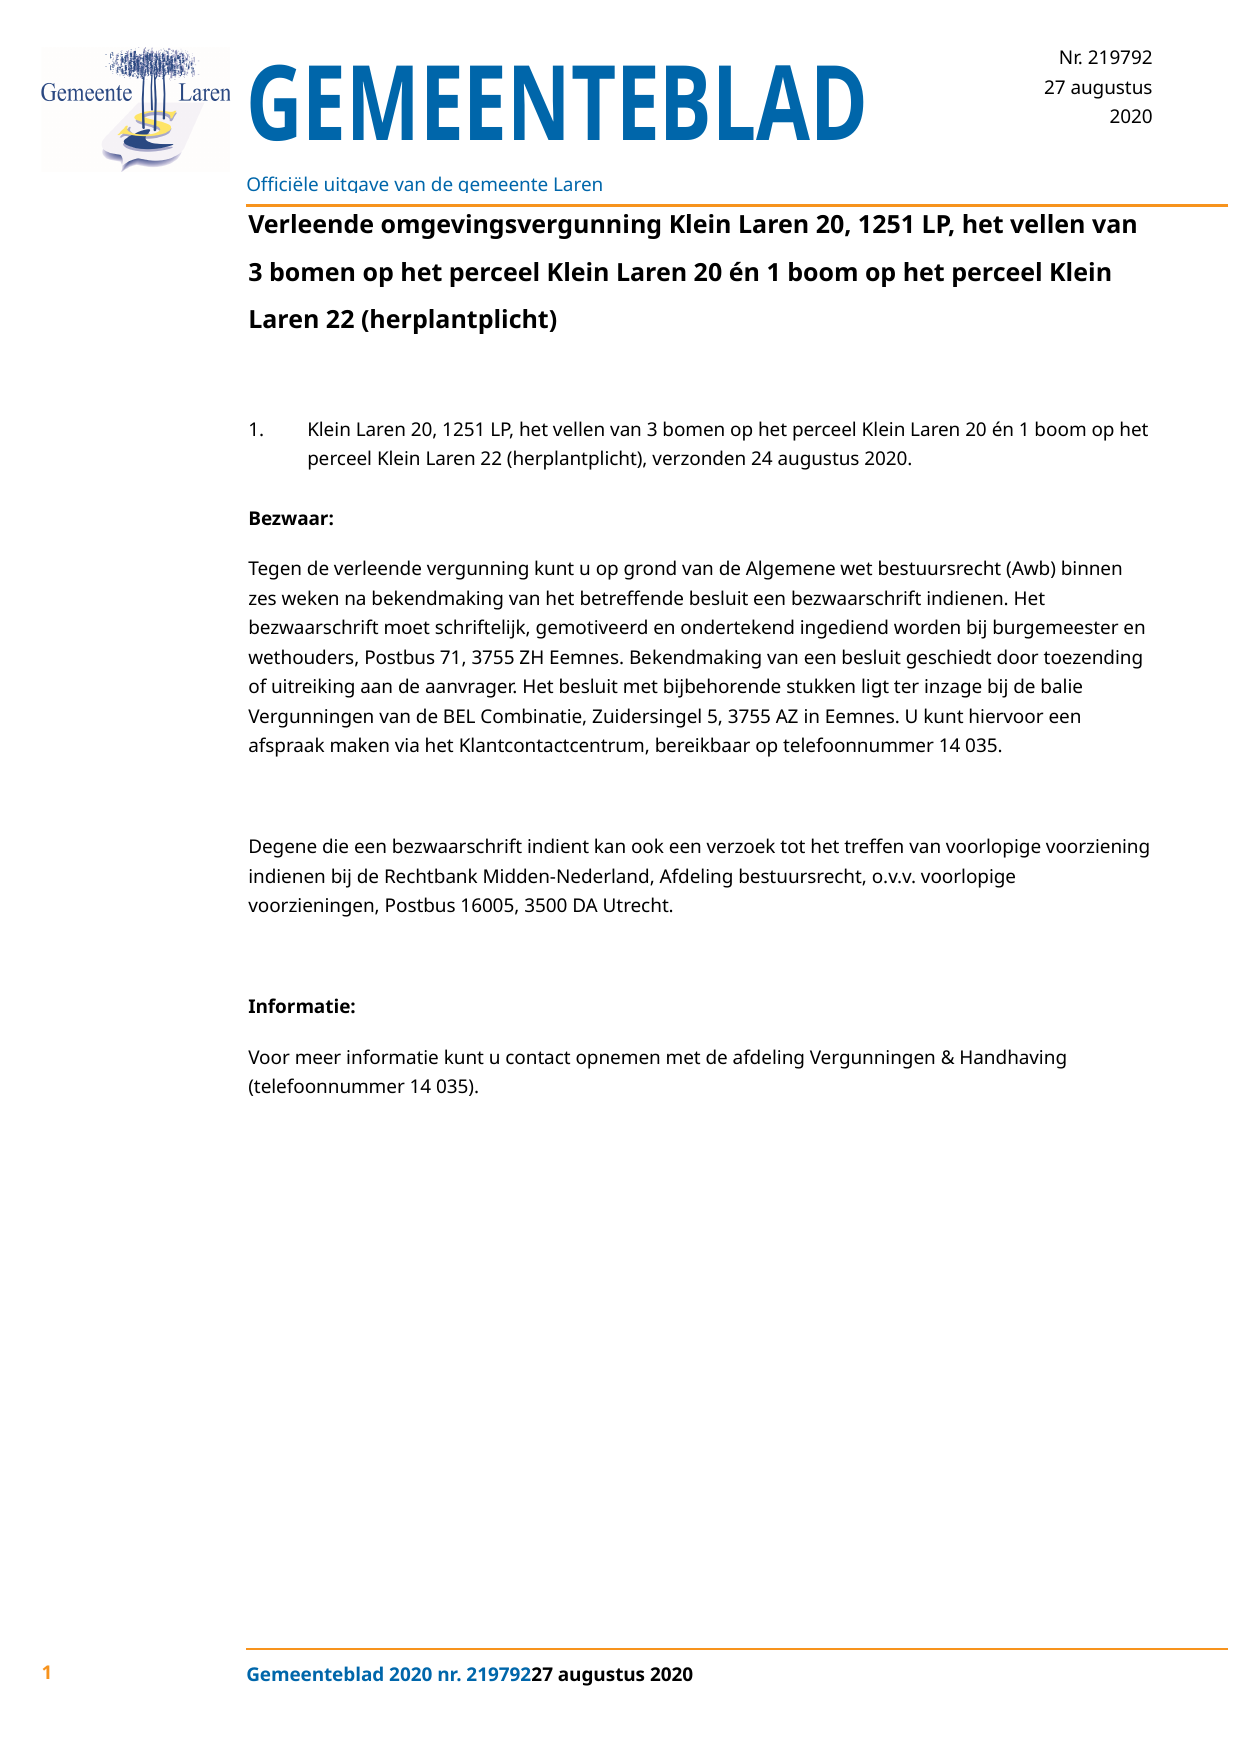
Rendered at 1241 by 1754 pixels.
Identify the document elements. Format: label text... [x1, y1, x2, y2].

text Informatie: [248, 993, 1152, 1019]
text Degene die een bezwaarschrift indient kan ook een verzoek tot het treffen van voorlopige voorziening indienen bij de Rechtbank Midden-Nederland, Afdeling bestuursrecht, o.v.v. voorlopige voorzieningen, Postbus 16005, 3500 DA Utrecht. [248, 833, 1152, 918]
text Voor meer informatie kunt u contact opnemen met de afdeling Vergunningen & Handhaving (telefoonnummer 14 035). [248, 1044, 1152, 1099]
list Klein Laren 20, 1251 LP, het vellen van 3 bomen op het perceel Klein Laren 20 én 1 boom op het perceel Klein Laren 22 (herplantplicht), verzonden 24 augustus 2020. [248, 416, 1152, 471]
text Tegen de verleende vergunning kunt u op grond van de Algemene wet bestuursrecht (Awb) binnen zes weken na bekendmaking van het betreffende besluit een bezwaarschrift indienen. Het bezwaarschrift moet schriftelijk, gemotiveerd en ondertekend ingediend worden bij burgemeester en wethouders, Postbus 71, 3755 ZH Eemnes. Bekendmaking van een besluit geschiedt door toezending of uitreiking aan de aanvrager. Het besluit met bijbehorende stukken ligt ter inzage bij de balie Vergunningen van de BEL Combinatie, Zuidersingel 5, 3755 AZ in Eemnes. U kunt hiervoor een afspraak maken via het Klantcontactcentrum, bereikbaar op telefoonnummer 14 035. [248, 555, 1152, 758]
text Bezwaar: [248, 505, 1152, 530]
picture [41, 47, 231, 172]
text Verleende omgevingsvergunning Klein Laren 20, 1251 LP, het vellen van 3 bomen op het perceel Klein Laren 20 én 1 boom op het perceel Klein Laren 22 (herplantplicht) [248, 207, 1152, 336]
